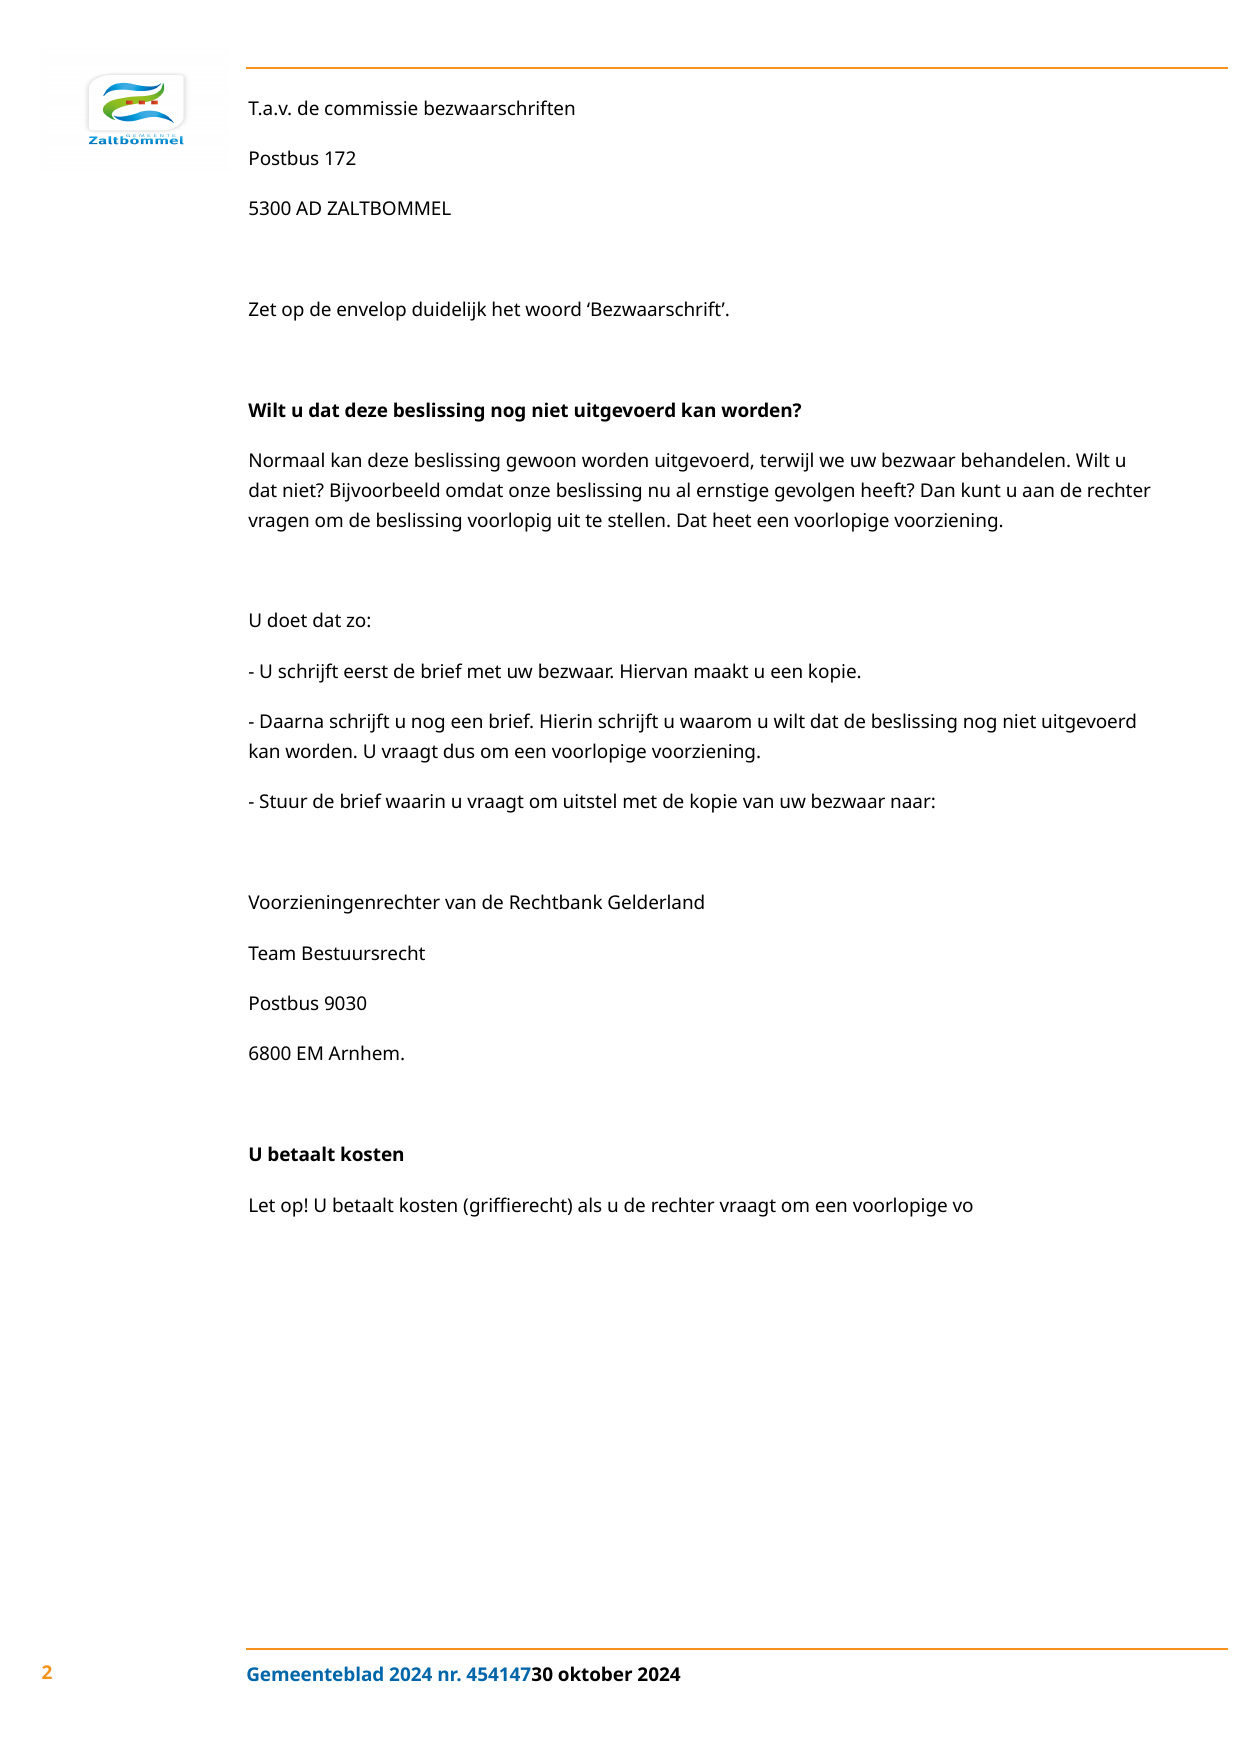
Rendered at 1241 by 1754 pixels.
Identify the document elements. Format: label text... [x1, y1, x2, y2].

text Zet op de envelop duidelijk het woord ‘Bezwaarschrift’. [248, 296, 1152, 322]
text Postbus 9030 [248, 990, 1152, 1016]
text Normaal kan deze beslissing gewoon worden uitgevoerd, terwijl we uw bezwaar behandelen. Wilt u dat niet? Bijvoorbeeld omdat onze beslissing nu al ernstige gevolgen heeft? Dan kunt u aan de rechter vragen om de beslissing voorlopig uit te stellen. Dat heet een voorlopige voorziening. [248, 448, 1152, 533]
text 6800 EM Arnhem. [248, 1041, 1152, 1066]
text Wilt u dat deze beslissing nog niet uitgevoerd kan worden? [248, 397, 1152, 423]
text T.a.v. de commissie bezwaarschriften [248, 95, 1152, 121]
text - Stuur de brief waarin u vraagt om uitstel met de kopie van uw bezwaar naar: [248, 788, 1152, 814]
text 5300 AD ZALTBOMMEL [248, 196, 1152, 221]
text Voorzieningenrechter van de Rechtbank Gelderland [248, 889, 1152, 915]
text - Daarna schrijft u nog een brief. Hierin schrijft u waarom u wilt dat de beslissing nog niet uitgevoerd kan worden. U vraagt dus om een voorlopige voorziening. [248, 708, 1152, 764]
text Team Bestuursrecht [248, 940, 1152, 966]
text Let op! U betaalt kosten (griffierecht) als u de rechter vraagt om een voorlopige vo [248, 1192, 1152, 1218]
text U betaalt kosten [248, 1141, 1152, 1167]
text U doet dat zo: [248, 608, 1152, 633]
picture [41, 47, 231, 172]
text - U schrijft eerst de brief met uw bezwaar. Hiervan maakt u een kopie. [248, 658, 1152, 684]
text Postbus 172 [248, 145, 1152, 171]
